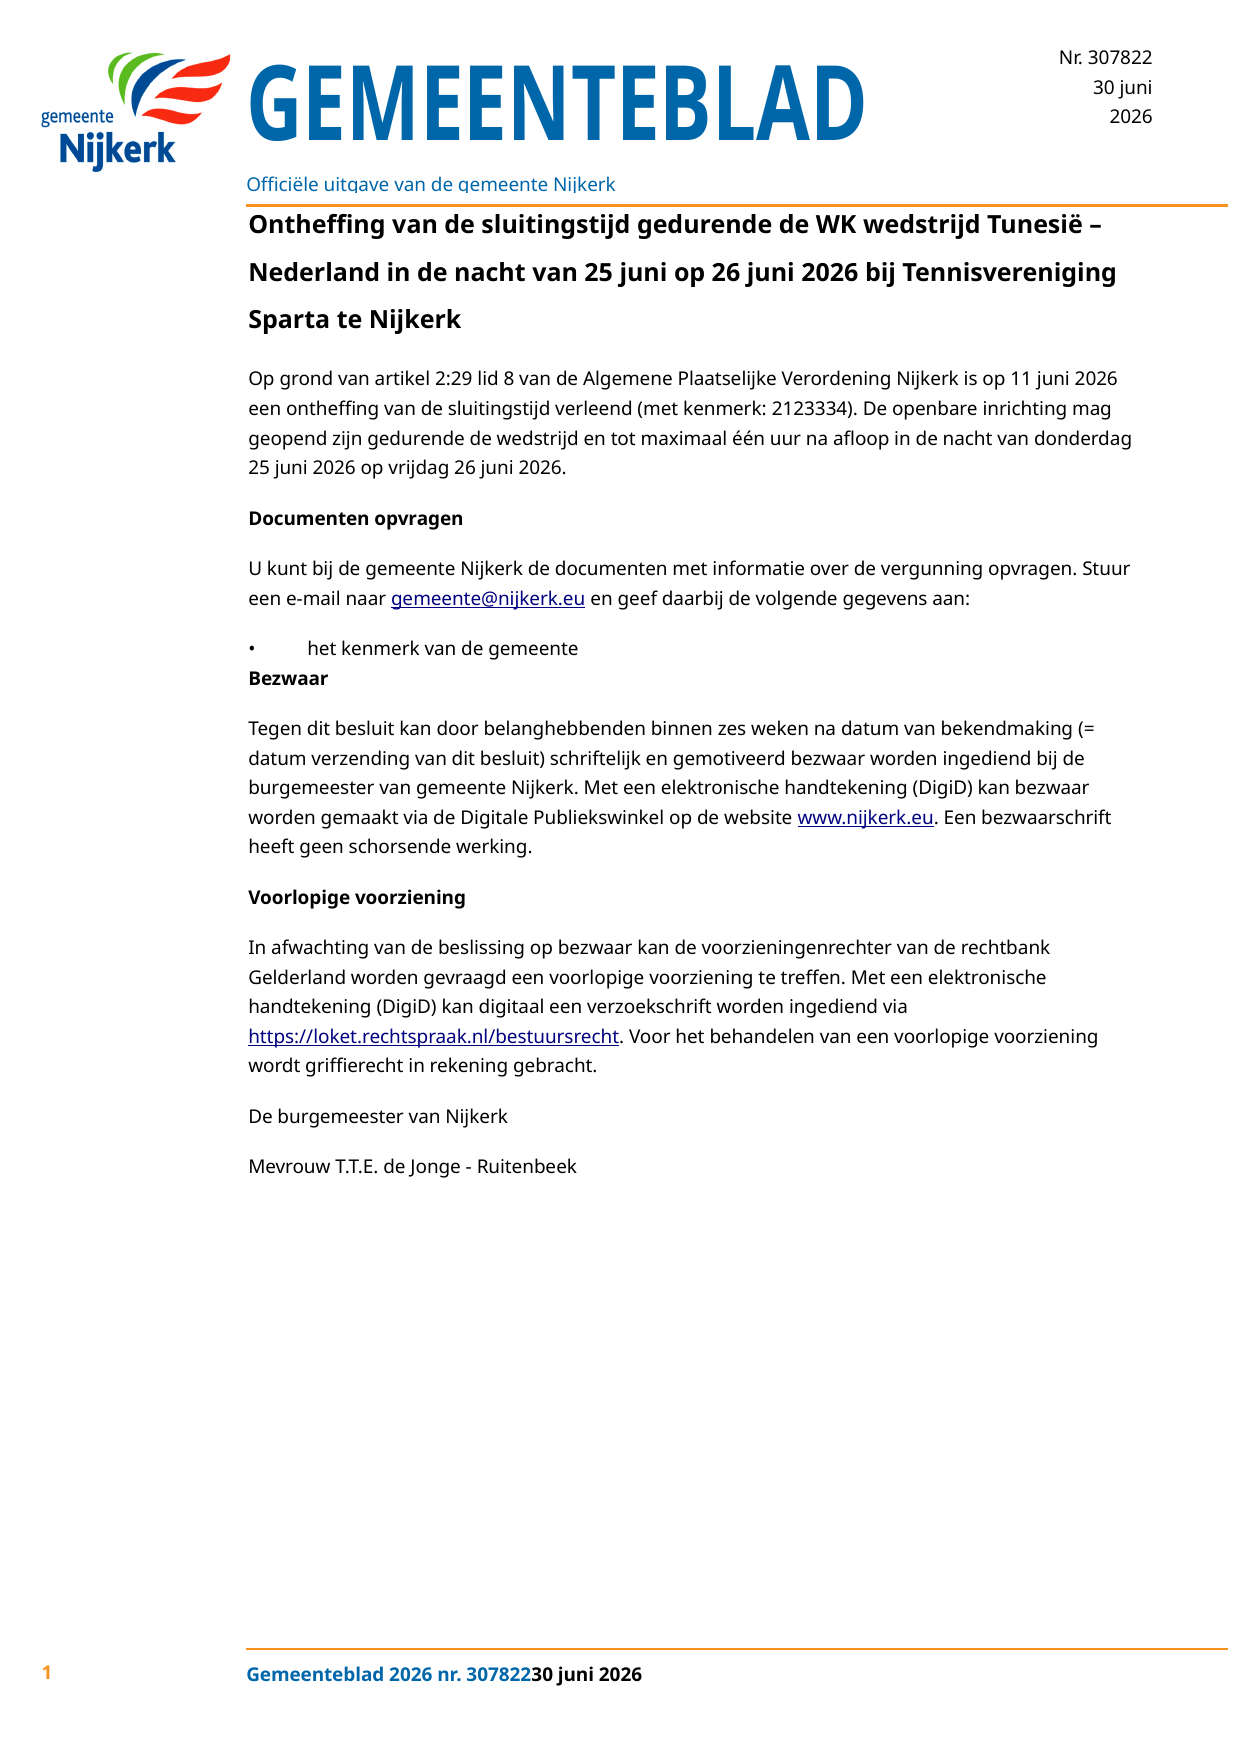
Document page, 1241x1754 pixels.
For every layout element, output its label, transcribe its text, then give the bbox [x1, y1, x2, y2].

text U kunt bij de gemeente Nijkerk de documenten met informatie over de vergunning opvragen. Stuur een e-mail naar gemeente@nijkerk.eu en geef daarbij de volgende gegevens aan: [248, 555, 1152, 610]
text In afwachting van de beslissing op bezwaar kan de voorzieningenrechter van de rechtbank Gelderland worden gevraagd een voorlopige voorziening te treffen. Met een elektronische handtekening (DigiD) kan digitaal een verzoekschrift worden ingediend via https://loket.rechtspraak.nl/bestuursrecht. Voor het behandelen van een voorlopige voorziening wordt griffierecht in rekening gebracht. [248, 934, 1152, 1078]
text Documenten opvragen [248, 505, 1152, 530]
text Tegen dit besluit kan door belanghebbenden binnen zes weken na datum van bekendmaking (= datum verzending van dit besluit) schriftelijk en gemotiveerd bezwaar worden ingediend bij de burgemeester van gemeente Nijkerk. Met een elektronische handtekening (DigiD) kan bezwaar worden gemaakt via de Digitale Publiekswinkel op de website www.nijkerk.eu. Een bezwaarschrift heeft geen schorsende werking. [248, 715, 1152, 859]
text Voorlopige voorziening [248, 884, 1152, 909]
text Bezwaar [248, 665, 1152, 690]
text Mevrouw T.T.E. de Jonge - Ruitenbeek [248, 1153, 1152, 1179]
list het kenmerk van de gemeente [248, 635, 1152, 661]
text Op grond van artikel 2:29 lid 8 van de Algemene Plaatselijke Verordening Nijkerk is op 11 juni 2026 een ontheffing van de sluitingstijd verleend (met kenmerk: 2123334). De openbare inrichting mag geopend zijn gedurende de wedstrijd en tot maximaal één uur na afloop in de nacht van donderdag 25 juni 2026 op vrijdag 26 juni 2026. [248, 366, 1152, 480]
text Ontheffing van de sluitingstijd gedurende de WK wedstrijd Tunesië – Nederland in de nacht van 25 juni op 26 juni 2026 bij Tennisvereniging Sparta te Nijkerk [248, 207, 1152, 336]
text De burgemeester van Nijkerk [248, 1103, 1152, 1129]
picture [41, 47, 231, 172]
